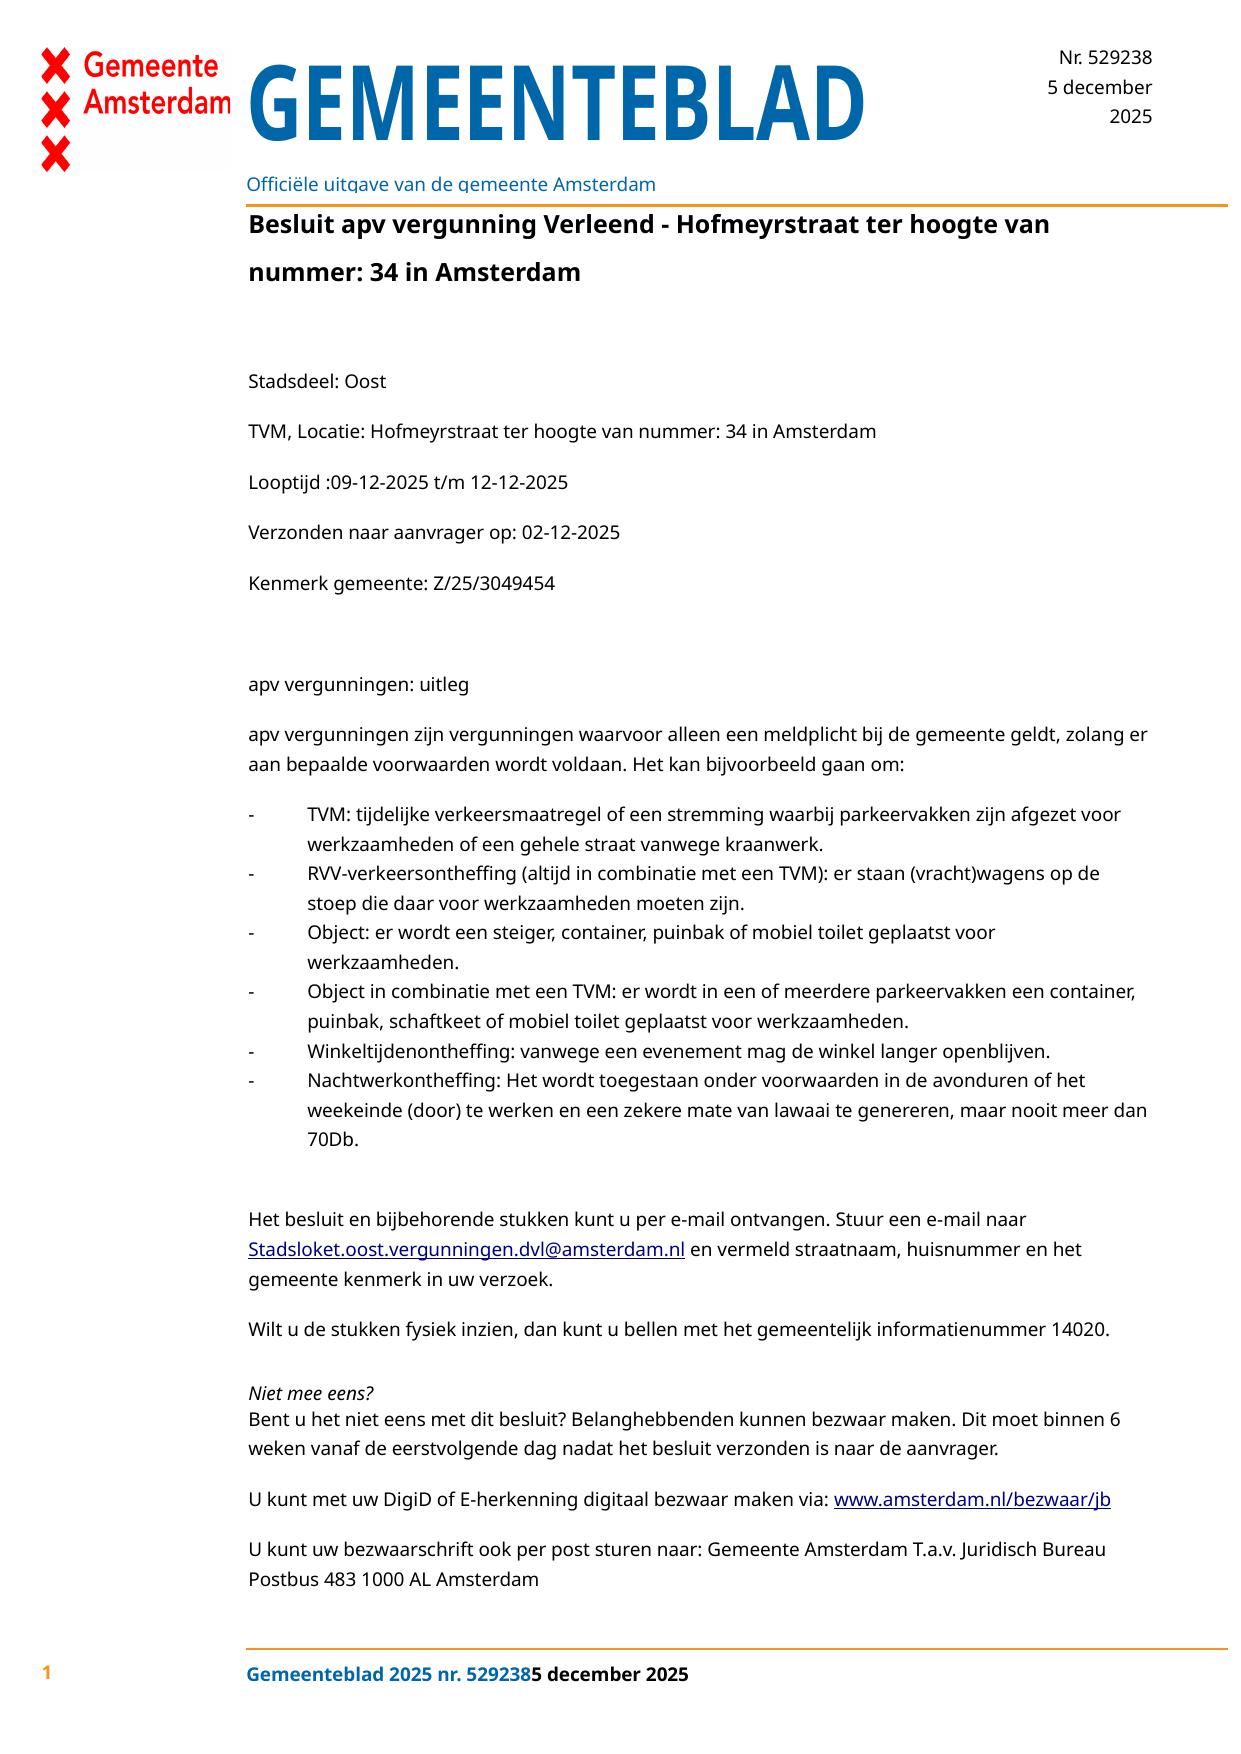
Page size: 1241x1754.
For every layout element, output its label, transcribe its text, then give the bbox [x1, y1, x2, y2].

text Kenmerk gemeente: Z/25/3049454 [248, 570, 1152, 596]
list Winkeltijdenontheffing: vanwege een evenement mag de winkel langer openblijven. [248, 1038, 1152, 1064]
picture [41, 47, 231, 172]
text apv vergunningen zijn vergunningen waarvoor alleen een meldplicht bij de gemeente geldt, zolang er aan bepaalde voorwaarden wordt voldaan. Het kan bijvoorbeeld gaan om: [248, 721, 1152, 777]
text Verzonden naar aanvrager op: 02-12-2025 [248, 519, 1152, 545]
text U kunt uw bezwaarschrift ook per post sturen naar: Gemeente Amsterdam T.a.v. Juridisch Bureau Postbus 483 1000 AL Amsterdam [248, 1536, 1152, 1592]
list RVV-verkeersontheffing (altijd in combinatie met een TVM): er staan (vracht)wagens op de stoep die daar voor werkzaamheden moeten zijn. [248, 860, 1152, 916]
text Het besluit en bijbehorende stukken kunt u per e-mail ontvangen. Stuur een e-mail naar Stadsloket.oost.vergunningen.dvl@amsterdam.nl en vermeld straatnaam, huisnummer en het gemeente kenmerk in uw verzoek. [248, 1207, 1152, 1292]
list Object: er wordt een steiger, container, puinbak of mobiel toilet geplaatst voor werkzaamheden. [248, 919, 1152, 975]
text apv vergunningen: uitleg [248, 671, 1152, 697]
list Object in combinatie met een TVM: er wordt in een of meerdere parkeervakken een container, puinbak, schaftkeet of mobiel toilet geplaatst voor werkzaamheden. [248, 979, 1152, 1034]
text Besluit apv vergunning Verleend - Hofmeyrstraat ter hoogte van nummer: 34 in Amsterdam [248, 207, 1152, 288]
text Bent u het niet eens met dit besluit? Belanghebbenden kunnen bezwaar maken. Dit moet binnen 6 weken vanaf de eerstvolgende dag nadat het besluit verzonden is naar de aanvrager. [248, 1406, 1152, 1461]
text U kunt met uw DigiD of E-herkenning digitaal bezwaar maken via: www.amsterdam.nl/bezwaar/jb [248, 1486, 1152, 1512]
text Wilt u de stukken fysiek inzien, dan kunt u bellen met het gemeentelijk informatienummer 14020. [248, 1316, 1152, 1342]
text Niet mee eens? [248, 1380, 1152, 1406]
list TVM: tijdelijke verkeersmaatregel of een stremming waarbij parkeervakken zijn afgezet voor werkzaamheden of een gehele straat vanwege kraanwerk. [248, 801, 1152, 857]
text TVM, Locatie: Hofmeyrstraat ter hoogte van nummer: 34 in Amsterdam [248, 419, 1152, 444]
list Nachtwerkontheffing: Het wordt toegestaan onder voorwaarden in de avonduren of het weekeinde (door) te werken en een zekere mate van lawaai te genereren, maar nooit meer dan 70Db. [248, 1067, 1152, 1152]
text Looptijd :09-12-2025 t/m 12-12-2025 [248, 469, 1152, 495]
text Stadsdeel: Oost [248, 368, 1152, 394]
